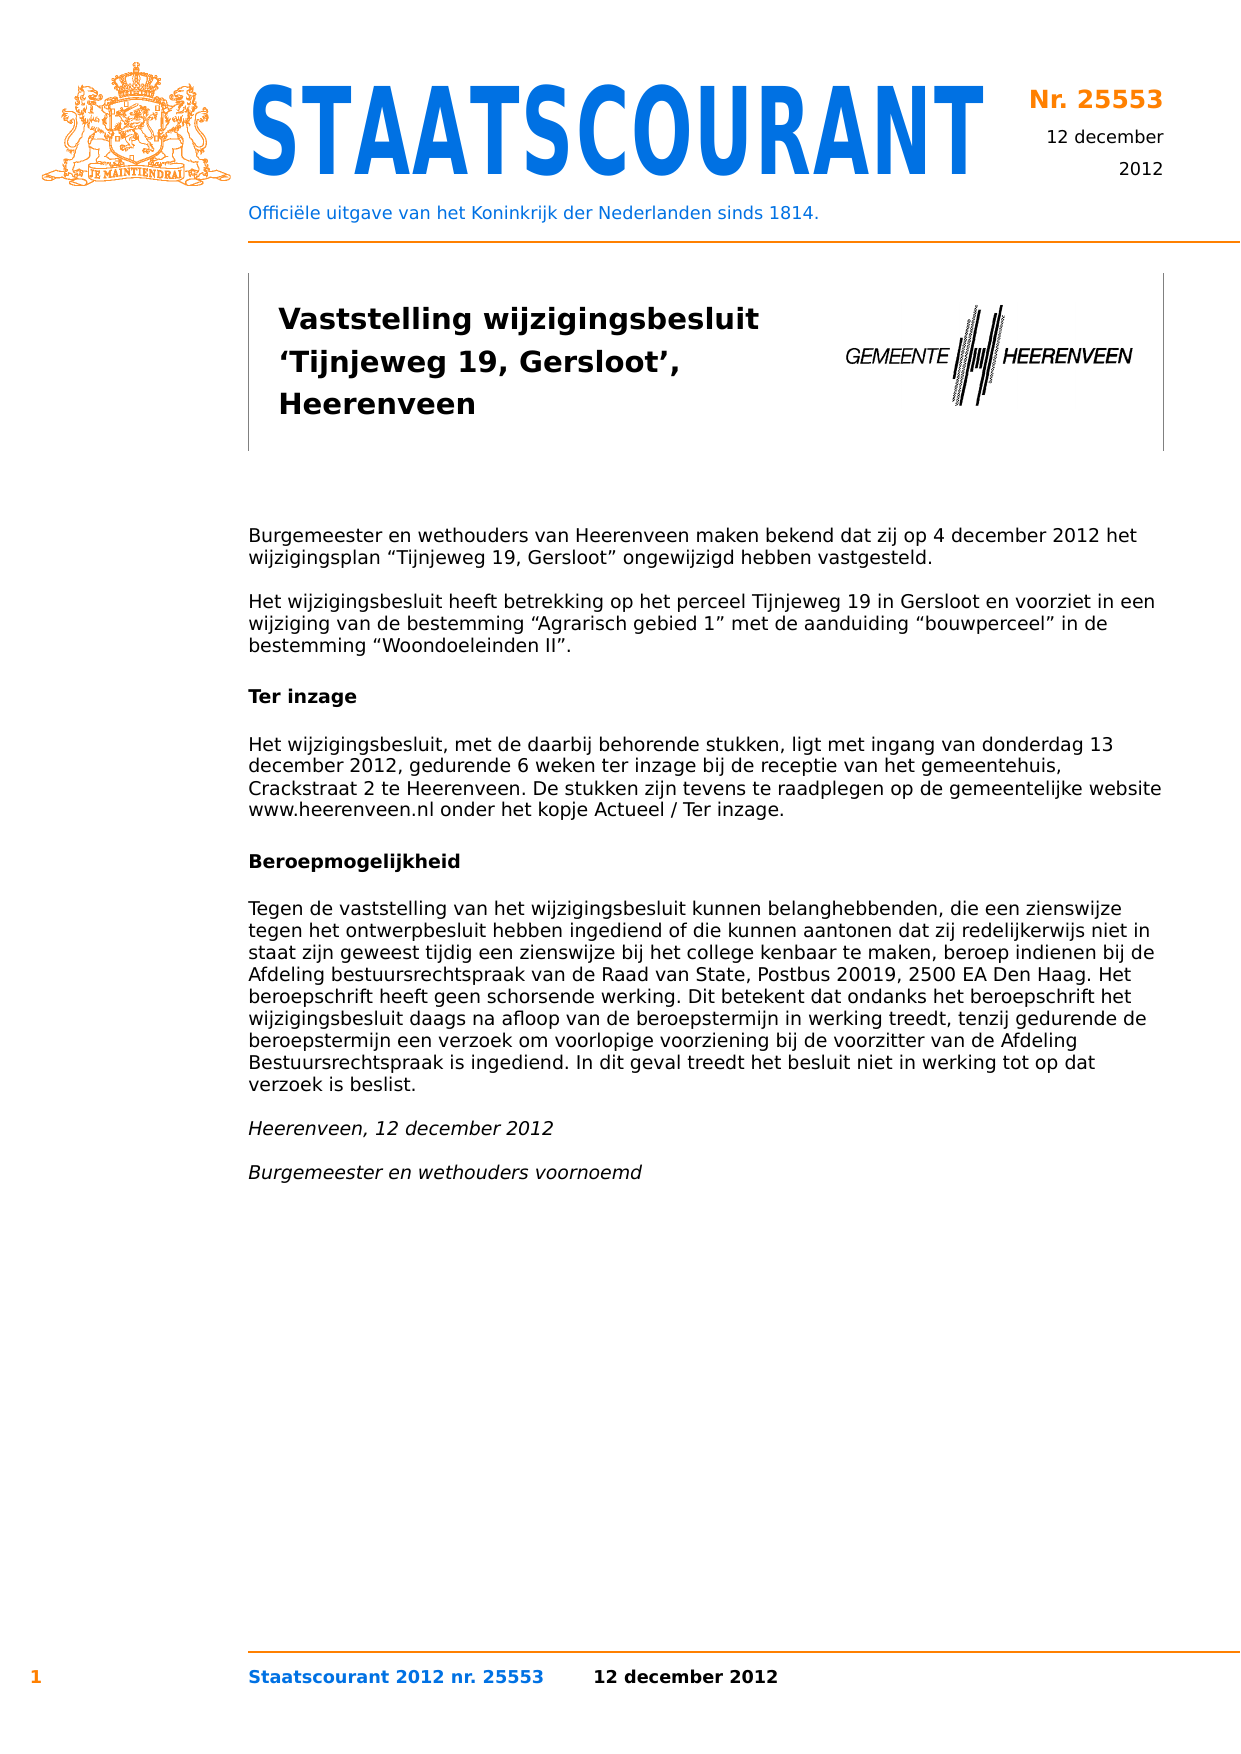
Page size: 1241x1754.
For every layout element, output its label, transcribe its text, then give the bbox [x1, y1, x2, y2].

picture [844, 302, 1134, 409]
text Heerenveen, 12 december 2012 [248, 1118, 1163, 1140]
text Tegen de vaststelling van het wijzigingsbesluit kunnen belanghebbenden, die een zienswijze tegen het ontwerpbesluit hebben ingediend of die kunnen aantonen dat zij redelijkerwijs niet in staat zijn geweest tijdig een zienswijze bij het college kenbaar te maken, beroep indienen bij de Afdeling bestuursrechtspraak van de Raad van State, Postbus 20019, 2500 EA Den Haag. Het beroepschrift heeft geen schorsende werking. Dit betekent dat ondanks het beroepschrift het wijzigingsbesluit daags na afloop van de beroepstermijn in werking treedt, tenzij gedurende de beroepstermijn een verzoek om voorlopige voorziening bij de voorzitter van de Afdeling Bestuursrechtspraak is ingediend. In dit geval treedt het besluit niet in werking tot op dat verzoek is beslist. [248, 898, 1163, 1096]
text Burgemeester en wethouders van Heerenveen maken bekend dat zij op 4 december 2012 het wijzigingsplan “Tijnjeweg 19, Gersloot” ongewijzigd hebben vastgesteld. [248, 525, 1163, 569]
picture [41, 62, 231, 186]
table_header [25, 62, 248, 241]
table_header Nr. 25553 [998, 62, 1240, 121]
table_header STAATSCOURANT [248, 62, 998, 203]
text Het wijzigingsbesluit heeft betrekking op het perceel Tijnjeweg 19 in Gersloot en voorziet in een wijziging van de bestemming “Agrarisch gebied 1” met de aanduiding “bouwperceel” in de bestemming “Woondoeleinden II”. [248, 591, 1163, 656]
text Burgemeester en wethouders voornoemd [248, 1162, 1163, 1184]
subtitle Ter inzage [248, 686, 1163, 708]
table_cell 12 december [998, 121, 1240, 153]
table_cell 2012 [998, 153, 1240, 203]
subtitle Vaststelling wijzigingsbesluit ‘Tijnjeweg 19, Gersloot’, Heerenveen [249, 273, 1163, 451]
subtitle Beroepmogelijkheid [248, 851, 1163, 873]
table_cell Officiële uitgave van het Koninkrijk der Nederlanden sinds 1814. [248, 203, 1240, 241]
text Het wijzigingsbesluit, met de daarbij behorende stukken, ligt met ingang van donderdag 13 december 2012, gedurende 6 weken ter inzage bij de receptie van het gemeentehuis, Crackstraat 2 te Heerenveen. De stukken zijn tevens te raadplegen op de gemeentelijke website www.heerenveen.nl onder het kopje Actueel / Ter inzage. [248, 733, 1163, 821]
